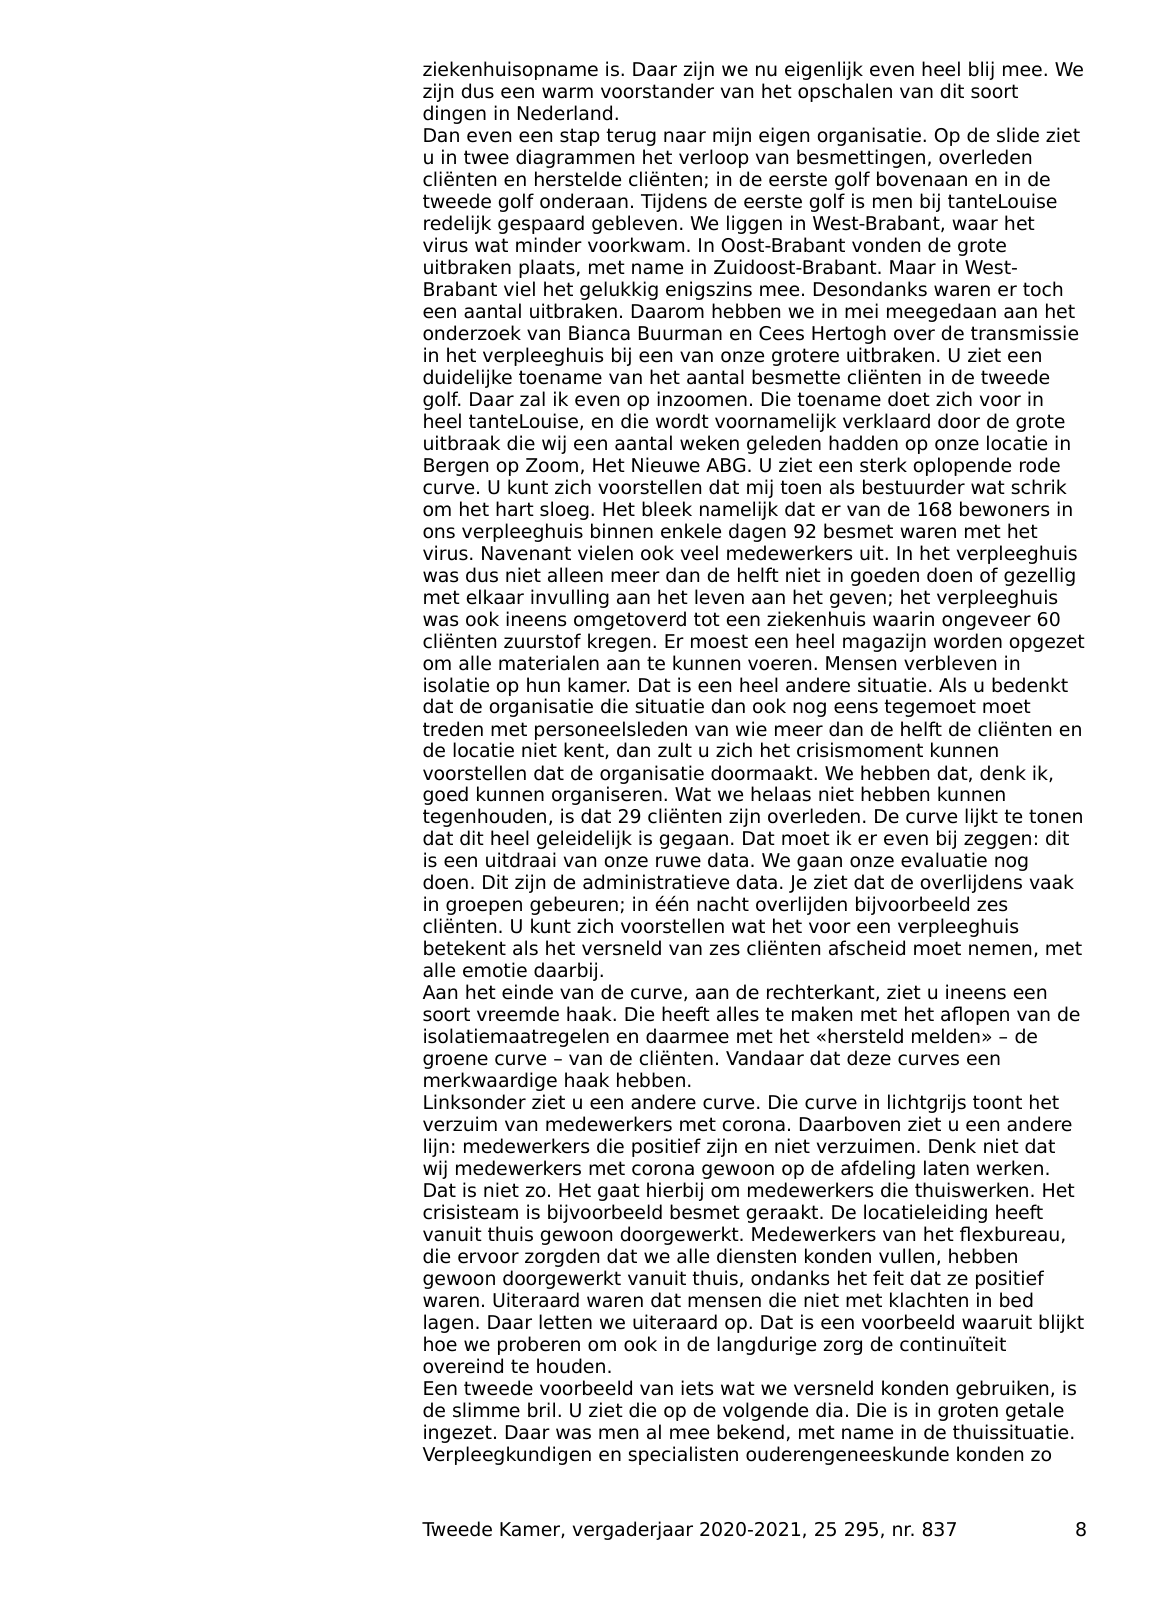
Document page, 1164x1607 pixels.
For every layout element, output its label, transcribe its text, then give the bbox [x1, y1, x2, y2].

text Een tweede voorbeeld van iets wat we versneld konden gebruiken, is de slimme bril. U ziet die op de volgende dia. Die is in groten getale ingezet. Daar was men al mee bekend, met name in de thuissituatie. Verpleegkundigen en specialisten ouderengeneeskunde konden zo [422, 1378, 1087, 1466]
text ziekenhuisopname is. Daar zijn we nu eigenlijk even heel blij mee. We zijn dus een warm voorstander van het opschalen van dit soort dingen in Nederland. [422, 59, 1087, 125]
text Dan even een stap terug naar mijn eigen organisatie. Op de slide ziet u in twee diagrammen het verloop van besmettingen, overleden cliënten en herstelde cliënten; in de eerste golf bovenaan en in de tweede golf onderaan. Tijdens de eerste golf is men bij tanteLouise redelijk gespaard gebleven. We liggen in West-Brabant, waar het virus wat minder voorkwam. In Oost-Brabant vonden de grote uitbraken plaats, met name in Zuidoost-Brabant. Maar in West-Brabant viel het gelukkig enigszins mee. Desondanks waren er toch een aantal uitbraken. Daarom hebben we in mei meegedaan aan het onderzoek van Bianca Buurman en Cees Hertogh over de transmissie in het verpleeghuis bij een van onze grotere uitbraken. U ziet een duidelijke toename van het aantal besmette cliënten in de tweede golf. Daar zal ik even op inzoomen. Die toename doet zich voor in heel tanteLouise, en die wordt voornamelijk verklaard door de grote uitbraak die wij een aantal weken geleden hadden op onze locatie in Bergen op Zoom, Het Nieuwe ABG. U ziet een sterk oplopende rode curve. U kunt zich voorstellen dat mij toen als bestuurder wat schrik om het hart sloeg. Het bleek namelijk dat er van de 168 bewoners in ons verpleeghuis binnen enkele dagen 92 besmet waren met het virus. Navenant vielen ook veel medewerkers uit. In het verpleeghuis was dus niet alleen meer dan de helft niet in goeden doen of gezellig met elkaar invulling aan het leven aan het geven; het verpleeghuis was ook ineens omgetoverd tot een ziekenhuis waarin ongeveer 60 cliënten zuurstof kregen. Er moest een heel magazijn worden opgezet om alle materialen aan te kunnen voeren. Mensen verbleven in isolatie op hun kamer. Dat is een heel andere situatie. Als u bedenkt dat de organisatie die situatie dan ook nog eens tegemoet moet treden met personeelsleden van wie meer dan de helft de cliënten en de locatie niet kent, dan zult u zich het crisismoment kunnen voorstellen dat de organisatie doormaakt. We hebben dat, denk ik, goed kunnen organiseren. Wat we helaas niet hebben kunnen tegenhouden, is dat 29 cliënten zijn overleden. De curve lijkt te tonen dat dit heel geleidelijk is gegaan. Dat moet ik er even bij zeggen: dit is een uitdraai van onze ruwe data. We gaan onze evaluatie nog doen. Dit zijn de administratieve data. Je ziet dat de overlijdens vaak in groepen gebeuren; in één nacht overlijden bijvoorbeeld zes cliënten. U kunt zich voorstellen wat het voor een verpleeghuis betekent als het versneld van zes cliënten afscheid moet nemen, met alle emotie daarbij. [422, 125, 1087, 982]
text Aan het einde van de curve, aan de rechterkant, ziet u ineens een soort vreemde haak. Die heeft alles te maken met het aflopen van de isolatiemaatregelen en daarmee met het «hersteld melden» – de groene curve – van de cliënten. Vandaar dat deze curves een merkwaardige haak hebben. [422, 982, 1087, 1092]
text Linksonder ziet u een andere curve. Die curve in lichtgrijs toont het verzuim van medewerkers met corona. Daarboven ziet u een andere lijn: medewerkers die positief zijn en niet verzuimen. Denk niet dat wij medewerkers met corona gewoon op de afdeling laten werken. Dat is niet zo. Het gaat hierbij om medewerkers die thuiswerken. Het crisisteam is bijvoorbeeld besmet geraakt. De locatieleiding heeft vanuit thuis gewoon doorgewerkt. Medewerkers van het flexbureau, die ervoor zorgden dat we alle diensten konden vullen, hebben gewoon doorgewerkt vanuit thuis, ondanks het feit dat ze positief waren. Uiteraard waren dat mensen die niet met klachten in bed lagen. Daar letten we uiteraard op. Dat is een voorbeeld waaruit blijkt hoe we proberen om ook in de langdurige zorg de continuïteit overeind te houden. [422, 1092, 1087, 1378]
